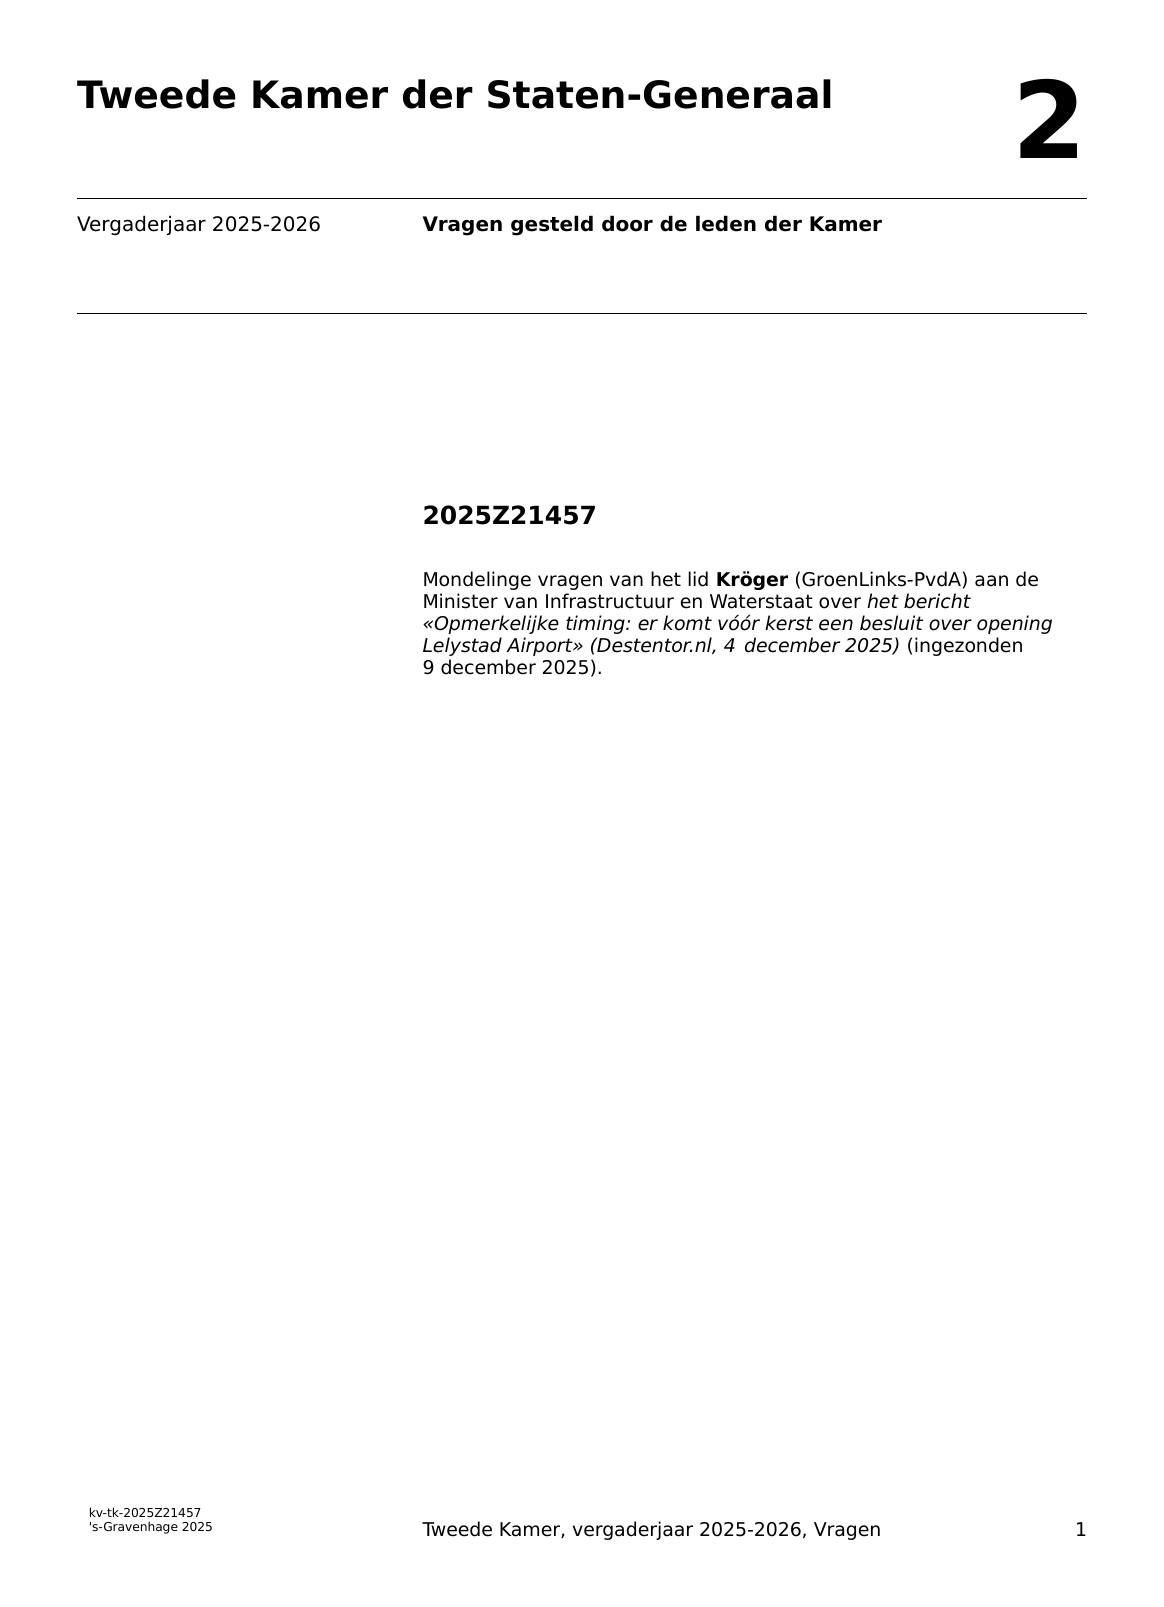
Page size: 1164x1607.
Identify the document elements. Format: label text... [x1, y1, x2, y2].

table_header Tweede Kamer der Staten-Generaal [77, 59, 886, 198]
table_cell Vragen gesteld door de leden der Kamer [422, 199, 1087, 313]
table_header 2 [886, 59, 1087, 198]
text 2025Z21457 [422, 501, 1087, 531]
text Mondelinge vragen van het lid Kröger (GroenLinks-PvdA) aan de Minister van Infrastructuur en Waterstaat over het bericht «Opmerkelijke timing: er komt vóór kerst een besluit over opening Lelystad Airport» (Destentor.nl, 4 december 2025) (ingezonden 9 december 2025). [422, 569, 1087, 679]
table_cell Vergaderjaar 2025-2026 [77, 199, 422, 313]
text 's-Gravenhage 2025 [88, 1520, 323, 1534]
text kv-tk-2025Z21457 [88, 1506, 323, 1520]
